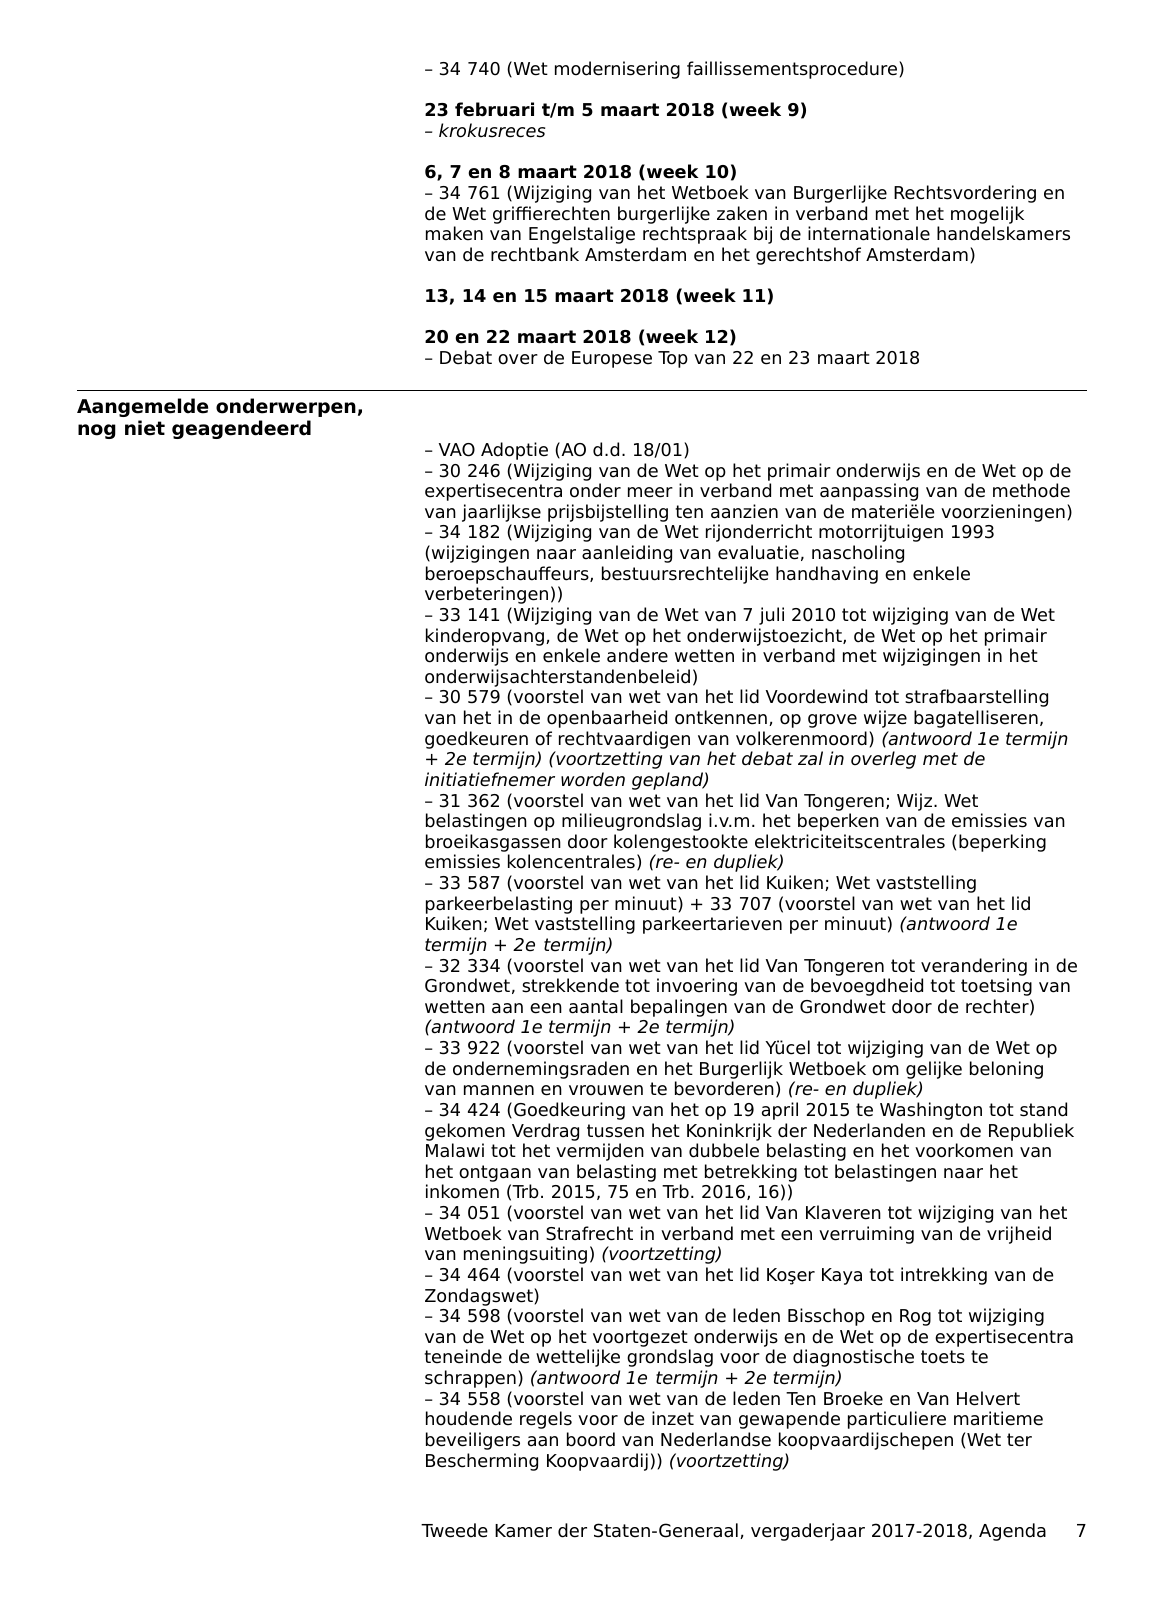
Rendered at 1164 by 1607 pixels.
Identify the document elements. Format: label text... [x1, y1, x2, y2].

table_cell [401, 461, 418, 522]
table_cell – Debat over de Europese Top van 22 en 23 maart 2018 [418, 348, 1087, 368]
table_cell [77, 59, 401, 80]
table_cell 20 en 22 maart 2018 (week 12) [418, 327, 1087, 348]
table_cell [77, 791, 401, 873]
table_cell [77, 327, 401, 348]
table_cell [77, 80, 401, 100]
table_cell [418, 142, 1087, 162]
table_header Aangemelde onderwerpen, nog niet geagendeerd [77, 391, 401, 440]
table_cell – 34 464 (voorstel van wet van het lid Koşer Kaya tot intrekking van de Zondagswet) [418, 1265, 1087, 1306]
table_cell – 34 598 (voorstel van wet van de leden Bisschop en Rog tot wijziging van de Wet op het voortgezet onderwijs en de Wet op de expertisecentra teneinde de wettelijke grondslag voor de diagnostische toets te schrappen) (antwoord 1e termijn + 2e termijn) [418, 1306, 1087, 1389]
table_cell [77, 1389, 401, 1471]
table_cell – 30 246 (Wijziging van de Wet op het primair onderwijs en de Wet op de expertisecentra onder meer in verband met aanpassing van de methode van jaarlijkse prijsbijstelling ten aanzien van de materiële voorzieningen) [418, 461, 1087, 522]
table_cell [77, 605, 401, 687]
table_cell – 30 579 (voorstel van wet van het lid Voordewind tot strafbaarstelling van het in de openbaarheid ontkennen, op grove wijze bagatelliseren, goedkeuren of rechtvaardigen van volkerenmoord) (antwoord 1e termijn + 2e termijn) (voortzetting van het debat zal in overleg met de initiatiefnemer worden gepland) [418, 688, 1087, 791]
table_cell [401, 183, 418, 265]
table_cell [77, 688, 401, 791]
table_cell – 34 761 (Wijziging van het Wetboek van Burgerlijke Rechtsvordering en de Wet griffierechten burgerlijke zaken in verband met het mogelijk maken van Engelstalige rechtspraak bij de internationale handelskamers van de rechtbank Amsterdam en het gerechtshof Amsterdam) [418, 183, 1087, 265]
table_cell [418, 265, 1087, 286]
table_cell [401, 1265, 418, 1306]
table_cell [77, 183, 401, 265]
table_cell [401, 142, 418, 162]
table_cell [401, 791, 418, 873]
table_cell [401, 80, 418, 100]
table_cell – 33 141 (Wijziging van de Wet van 7 juli 2010 tot wijziging van de Wet kinderopvang, de Wet op het onderwijstoezicht, de Wet op het primair onderwijs en enkele andere wetten in verband met wijzigingen in het onderwijsachterstandenbeleid) [418, 605, 1087, 687]
table_cell – 34 182 (Wijziging van de Wet rijonderricht motorrijtuigen 1993 (wijzigingen naar aanleiding van evaluatie, nascholing beroepschauffeurs, bestuursrechtelijke handhaving en enkele verbeteringen)) [418, 523, 1087, 605]
table_cell 13, 14 en 15 maart 2018 (week 11) [418, 286, 1087, 307]
table_cell – 33 922 (voorstel van wet van het lid Yücel tot wijziging van de Wet op de ondernemingsraden en het Burgerlijk Wetboek om gelijke beloning van mannen en vrouwen te bevorderen) (re- en dupliek) [418, 1038, 1087, 1100]
table_cell [401, 121, 418, 142]
table_cell [77, 348, 401, 368]
table_cell [77, 162, 401, 183]
table_cell [77, 307, 401, 327]
table_cell – 34 558 (voorstel van wet van de leden Ten Broeke en Van Helvert houdende regels voor de inzet van gewapende particuliere maritieme beveiligers aan boord van Nederlandse koopvaardijschepen (Wet ter Bescherming Koopvaardij)) (voortzetting) [418, 1389, 1087, 1471]
table_cell [77, 873, 401, 956]
table_cell [77, 1306, 401, 1389]
table_cell [401, 59, 418, 80]
table_cell [401, 286, 418, 307]
table_cell [401, 1306, 418, 1389]
table_cell – VAO Adoptie (AO d.d. 18/01) [418, 440, 1087, 461]
table_cell [401, 162, 418, 183]
table_cell [77, 142, 401, 162]
table_header [401, 391, 418, 440]
table_cell [401, 873, 418, 956]
table_cell [77, 121, 401, 142]
table_cell [401, 956, 418, 1038]
table_cell [401, 1203, 418, 1265]
table_cell [77, 286, 401, 307]
table_cell [401, 523, 418, 605]
table_cell [418, 80, 1087, 100]
table_cell [77, 1100, 401, 1203]
table_cell [401, 605, 418, 687]
table_cell [77, 100, 401, 121]
table_cell [77, 1203, 401, 1265]
table_cell – 33 587 (voorstel van wet van het lid Kuiken; Wet vaststelling parkeerbelasting per minuut) + 33 707 (voorstel van wet van het lid Kuiken; Wet vaststelling parkeertarieven per minuut) (antwoord 1e termijn + 2e termijn) [418, 873, 1087, 956]
table_cell – krokusreces [418, 121, 1087, 142]
table_cell [401, 265, 418, 286]
table_cell [401, 1389, 418, 1471]
table_cell [77, 1265, 401, 1306]
table_cell [77, 265, 401, 286]
table_cell 6, 7 en 8 maart 2018 (week 10) [418, 162, 1087, 183]
table_cell [401, 307, 418, 327]
table_cell – 34 424 (Goedkeuring van het op 19 april 2015 te Washington tot stand gekomen Verdrag tussen het Koninkrijk der Nederlanden en de Republiek Malawi tot het vermijden van dubbele belasting en het voorkomen van het ontgaan van belasting met betrekking tot belastingen naar het inkomen (Trb. 2015, 75 en Trb. 2016, 16)) [418, 1100, 1087, 1203]
table_cell [77, 440, 401, 461]
table_cell [401, 1100, 418, 1203]
table_cell – 34 051 (voorstel van wet van het lid Van Klaveren tot wijziging van het Wetboek van Strafrecht in verband met een verruiming van de vrijheid van meningsuiting) (voortzetting) [418, 1203, 1087, 1265]
table_cell [77, 461, 401, 522]
table_cell – 34 740 (Wet modernisering faillissementsprocedure) [418, 59, 1087, 80]
table_cell [77, 523, 401, 605]
table_cell [401, 1038, 418, 1100]
table_cell [401, 100, 418, 121]
table_cell [401, 327, 418, 348]
table_cell [418, 307, 1087, 327]
table_cell [401, 348, 418, 368]
table_cell [77, 1038, 401, 1100]
table_cell – 32 334 (voorstel van wet van het lid Van Tongeren tot verandering in de Grondwet, strekkende tot invoering van de bevoegdheid tot toetsing van wetten aan een aantal bepalingen van de Grondwet door de rechter) (antwoord 1e termijn + 2e termijn) [418, 956, 1087, 1038]
table_cell 23 februari t/m 5 maart 2018 (week 9) [418, 100, 1087, 121]
table_cell [401, 688, 418, 791]
table_cell [77, 956, 401, 1038]
table_cell [401, 440, 418, 461]
table_cell – 31 362 (voorstel van wet van het lid Van Tongeren; Wijz. Wet belastingen op milieugrondslag i.v.m. het beperken van de emissies van broeikasgassen door kolengestookte elektriciteitscentrales (beperking emissies kolencentrales) (re- en dupliek) [418, 791, 1087, 873]
table_header [418, 391, 1087, 440]
